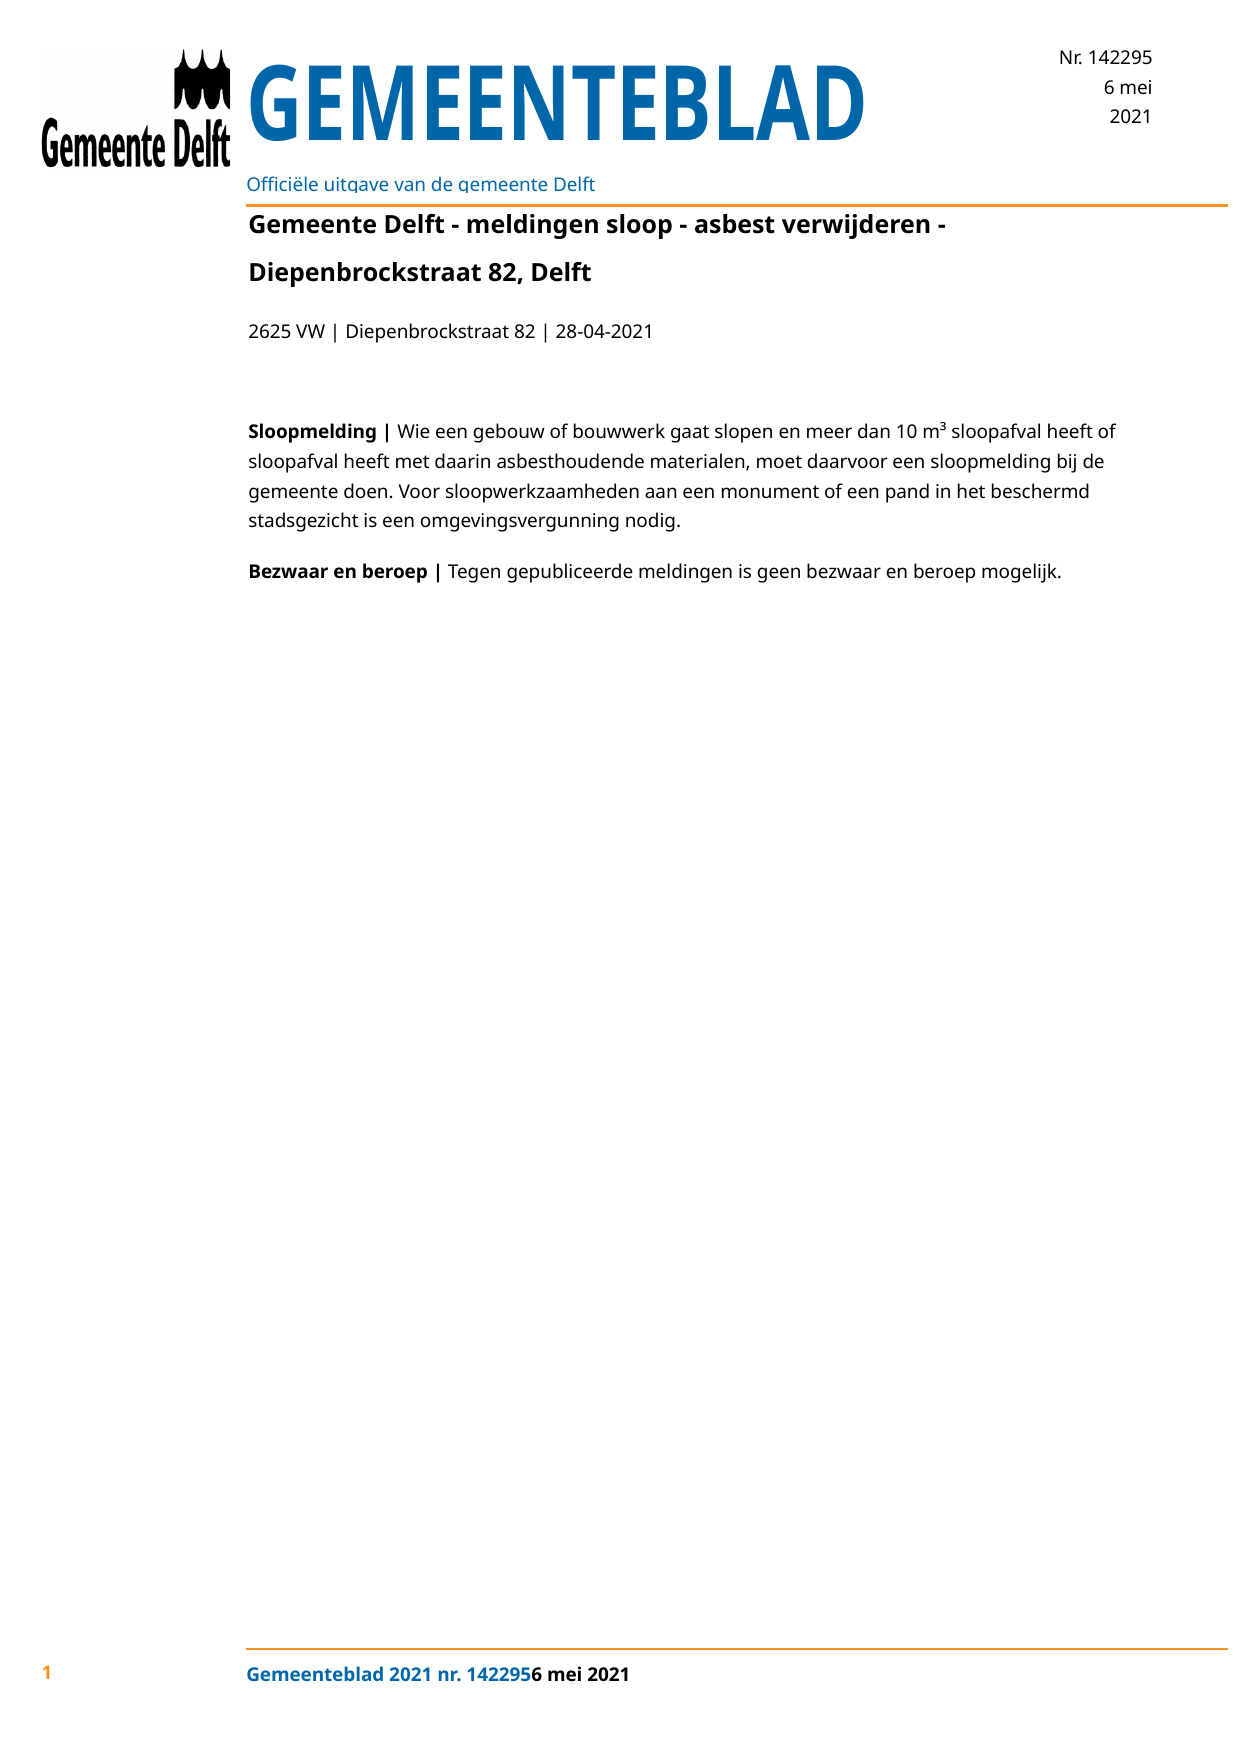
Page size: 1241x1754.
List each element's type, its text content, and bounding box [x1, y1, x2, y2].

text 2625 VW | Diepenbrockstraat 82 | 28-04-2021 [248, 318, 1152, 344]
text Sloopmelding | Wie een gebouw of bouwwerk gaat slopen en meer dan 10 m³ sloopafval heeft of sloopafval heeft met daarin asbesthoudende materialen, moet daarvoor een sloopmelding bij de gemeente doen. Voor sloopwerkzaamheden aan een monument of een pand in het beschermd stadsgezicht is een omgevingsvergunning nodig. [248, 419, 1152, 533]
picture [41, 47, 231, 172]
text Gemeente Delft - meldingen sloop - asbest verwijderen - Diepenbrockstraat 82, Delft [248, 207, 1152, 288]
text Bezwaar en beroep | Tegen gepubliceerde meldingen is geen bezwaar en beroep mogelijk. [248, 558, 1152, 584]
